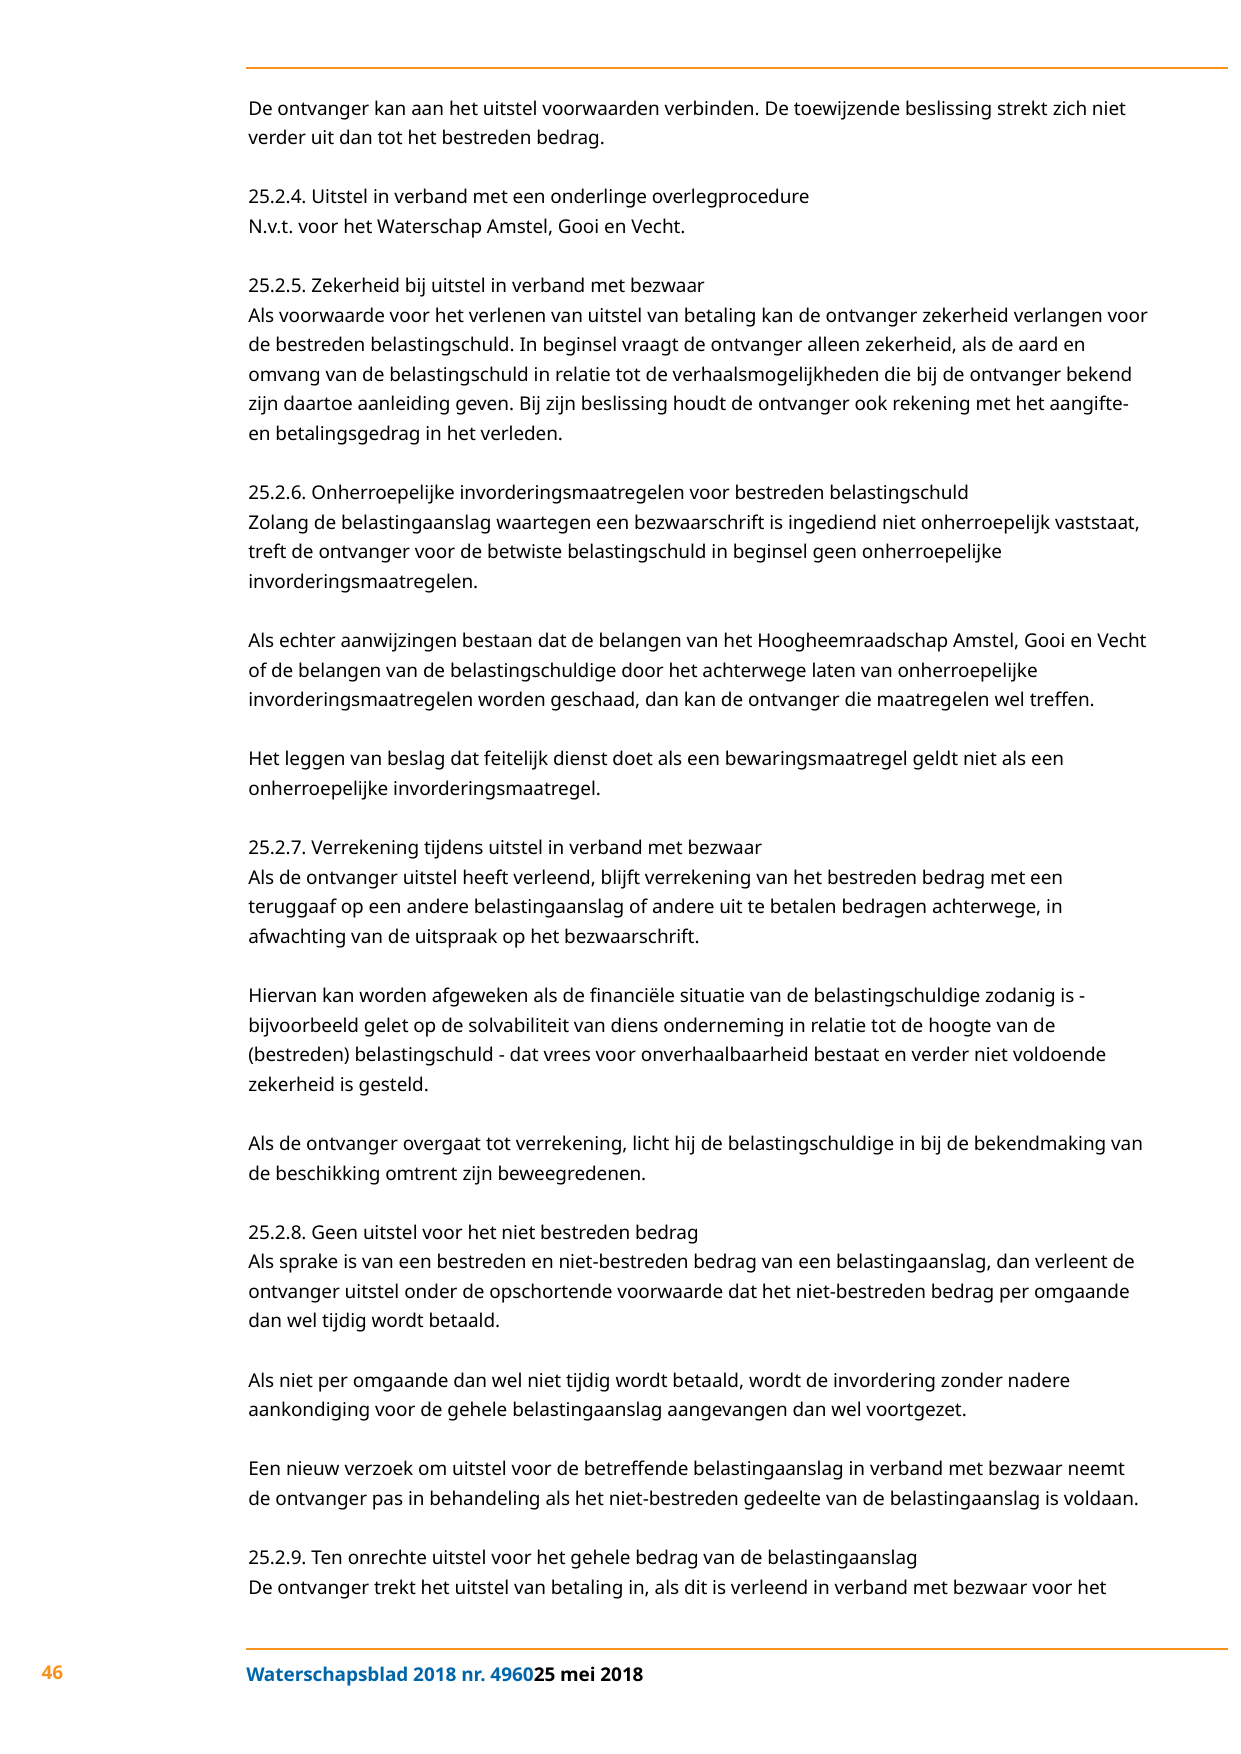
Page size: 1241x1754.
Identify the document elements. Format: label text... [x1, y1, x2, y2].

text Een nieuw verzoek om uitstel voor de betreffende belastingaanslag in verband met bezwaar neemt de ontvanger pas in behandeling als het niet-bestreden gedeelte van de belastingaanslag is voldaan. [248, 1456, 1152, 1511]
text Zolang de belastingaanslag waartegen een bezwaarschrift is ingediend niet onherroepelijk vaststaat, treft de ontvanger voor de betwiste belastingschuld in beginsel geen onherroepelijke invorderingsmaatregelen. [248, 509, 1152, 594]
text De ontvanger kan aan het uitstel voorwaarden verbinden. De toewijzende beslissing strekt zich niet verder uit dan tot het bestreden bedrag. [248, 95, 1152, 150]
text Als voorwaarde voor het verlenen van uitstel van betaling kan de ontvanger zekerheid verlangen voor de bestreden belastingschuld. In beginsel vraagt de ontvanger alleen zekerheid, als de aard en omvang van de belastingschuld in relatie tot de verhaalsmogelijkheden die bij de ontvanger bekend zijn daartoe aanleiding geven. Bij zijn beslissing houdt de ontvanger ook rekening met het aangifte- en betalingsgedrag in het verleden. [248, 302, 1152, 446]
text Het leggen van beslag dat feitelijk dienst doet als een bewaringsmaatregel geldt niet als een onherroepelijke invorderingsmaatregel. [248, 746, 1152, 801]
text 25.2.6. Onherroepelijke invorderingsmaatregelen voor bestreden belastingschuld [248, 479, 1152, 505]
text Hiervan kan worden afgeweken als de financiële situatie van de belastingschuldige zodanig is - bijvoorbeeld gelet op de solvabiliteit van diens onderneming in relatie tot de hoogte van de (bestreden) belastingschuld - dat vrees voor onverhaalbaarheid bestaat en verder niet voldoende zekerheid is gesteld. [248, 982, 1152, 1097]
text 25.2.8. Geen uitstel voor het niet bestreden bedrag [248, 1219, 1152, 1245]
text 25.2.4. Uitstel in verband met een onderlinge overlegprocedure [248, 183, 1152, 209]
text Als niet per omgaande dan wel niet tijdig wordt betaald, wordt de invordering zonder nadere aankondiging voor de gehele belastingaanslag aangevangen dan wel voortgezet. [248, 1367, 1152, 1422]
picture [41, 47, 231, 172]
text 25.2.5. Zekerheid bij uitstel in verband met bezwaar [248, 272, 1152, 298]
text De ontvanger trekt het uitstel van betaling in, als dit is verleend in verband met bezwaar voor het [248, 1574, 1152, 1600]
text Als echter aanwijzingen bestaan dat de belangen van het Hoogheemraadschap Amstel, Gooi en Vecht of de belangen van de belastingschuldige door het achterwege laten van onherroepelijke invorderingsmaatregelen worden geschaad, dan kan de ontvanger die maatregelen wel treffen. [248, 627, 1152, 712]
text 25.2.7. Verrekening tijdens uitstel in verband met bezwaar [248, 834, 1152, 860]
text Als de ontvanger uitstel heeft verleend, blijft verrekening van het bestreden bedrag met een teruggaaf op een andere belastingaanslag of andere uit te betalen bedragen achterwege, in afwachting van de uitspraak op het bezwaarschrift. [248, 864, 1152, 949]
text Als sprake is van een bestreden en niet-bestreden bedrag van een belastingaanslag, dan verleent de ontvanger uitstel onder de opschortende voorwaarde dat het niet-bestreden bedrag per omgaande dan wel tijdig wordt betaald. [248, 1248, 1152, 1333]
text N.v.t. voor het Waterschap Amstel, Gooi en Vecht. [248, 213, 1152, 239]
text 25.2.9. Ten onrechte uitstel voor het gehele bedrag van de belastingaanslag [248, 1544, 1152, 1570]
text Als de ontvanger overgaat tot verrekening, licht hij de belastingschuldige in bij de bekendmaking van de beschikking omtrent zijn beweegredenen. [248, 1130, 1152, 1186]
